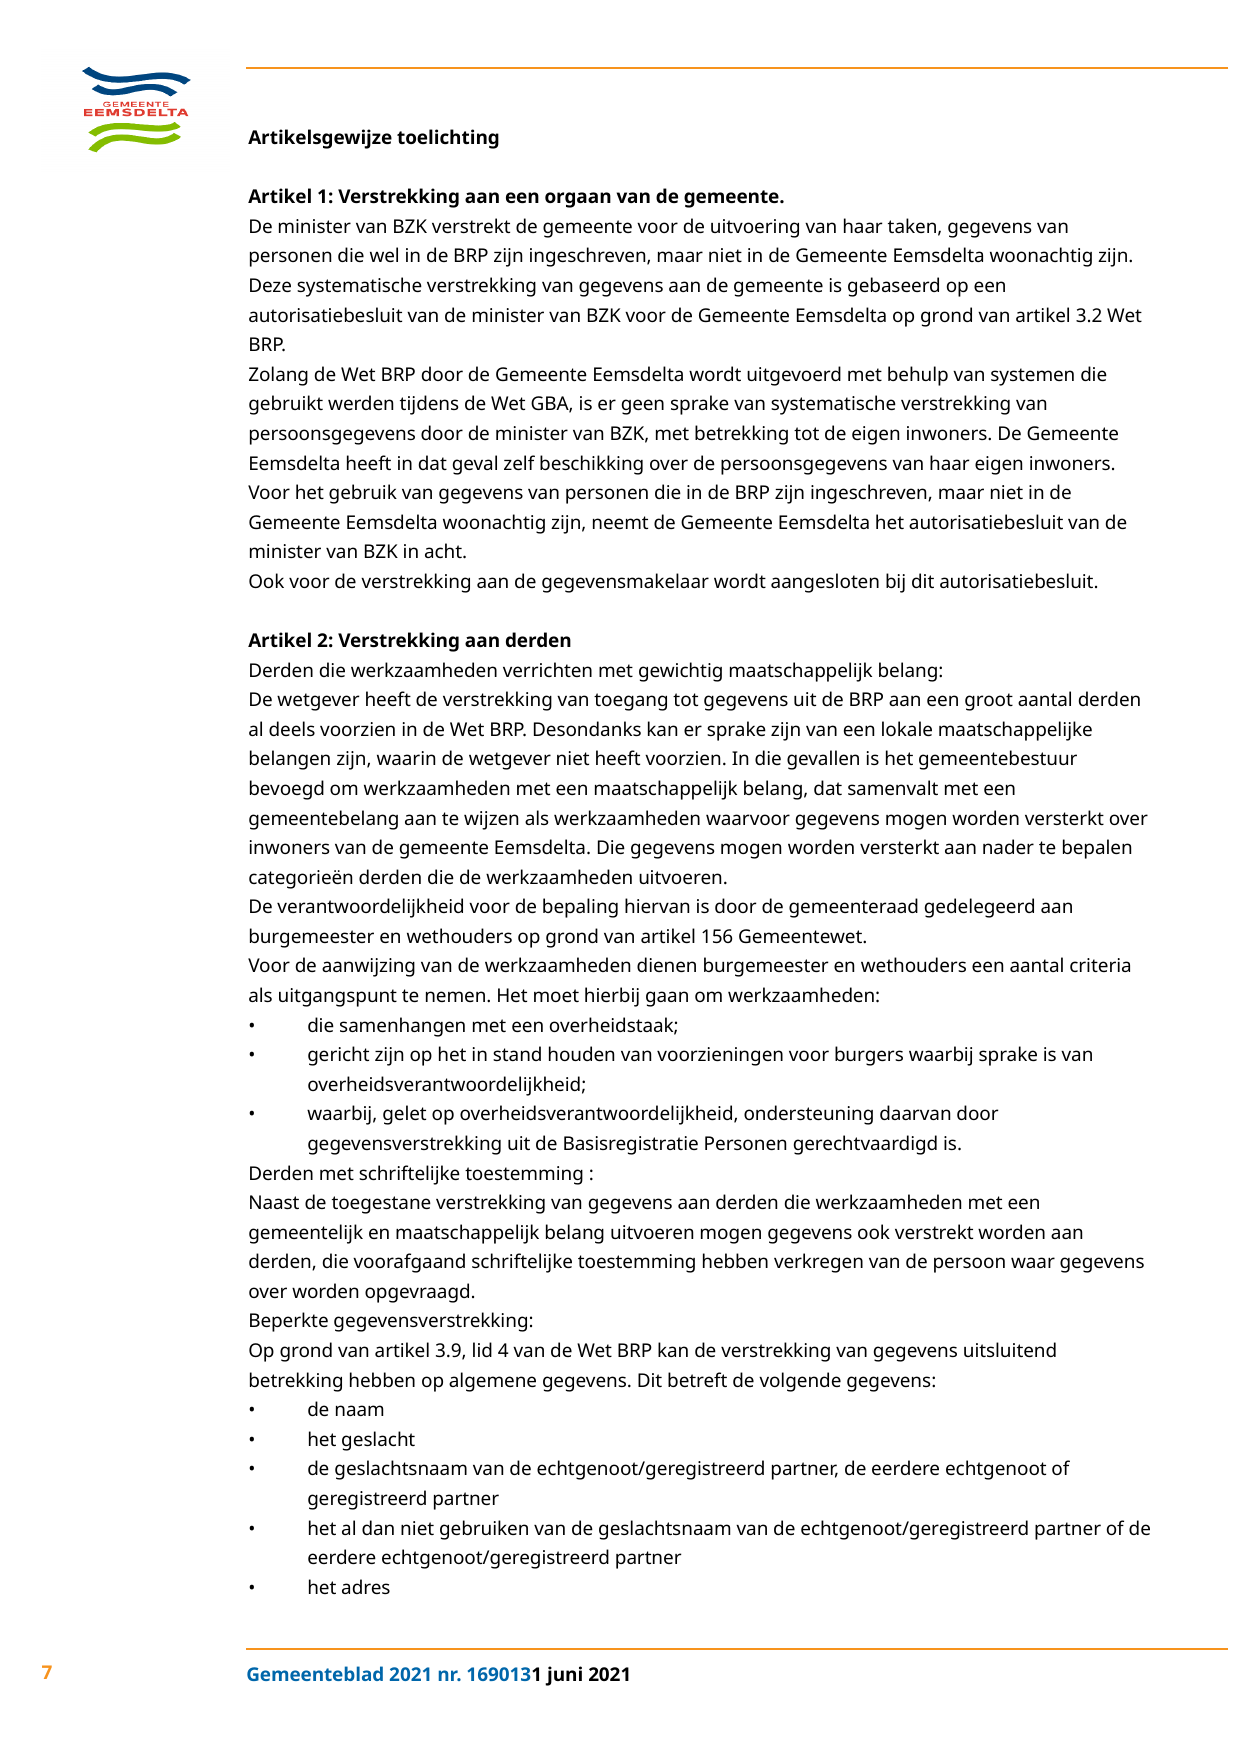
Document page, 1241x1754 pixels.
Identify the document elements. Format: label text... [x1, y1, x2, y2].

picture [41, 47, 231, 172]
list het al dan niet gebruiken van de geslachtsnaam van de echtgenoot/geregistreerd partner of de eerdere echtgenoot/geregistreerd partner [248, 1515, 1152, 1570]
list het geslacht [248, 1426, 1152, 1452]
text Op grond van artikel 3.9, lid 4 van de Wet BRP kan de verstrekking van gegevens uitsluitend betrekking hebben op algemene gegevens. Dit betreft de volgende gegevens: [248, 1337, 1152, 1393]
text Zolang de Wet BRP door de Gemeente Eemsdelta wordt uitgevoerd met behulp van systemen die gebruikt werden tijdens de Wet GBA, is er geen sprake van systematische verstrekking van persoonsgegevens door de minister van BZK, met betrekking tot de eigen inwoners. De Gemeente Eemsdelta heeft in dat geval zelf beschikking over de persoonsgegevens van haar eigen inwoners. [248, 361, 1152, 476]
text De minister van BZK verstrekt de gemeente voor de uitvoering van haar taken, gegevens van personen die wel in de BRP zijn ingeschreven, maar niet in de Gemeente Eemsdelta woonachtig zijn. Deze systematische verstrekking van gegevens aan de gemeente is gebaseerd op een autorisatiebesluit van de minister van BZK voor de Gemeente Eemsdelta op grond van artikel 3.2 Wet BRP. [248, 213, 1152, 357]
text Naast de toegestane verstrekking van gegevens aan derden die werkzaamheden met een gemeentelijk en maatschappelijk belang uitvoeren mogen gegevens ook verstrekt worden aan derden, die voorafgaand schriftelijke toestemming hebben verkregen van de persoon waar gegevens over worden opgevraagd. [248, 1189, 1152, 1304]
text Artikelsgewijze toelichting [248, 124, 1152, 150]
text De verantwoordelijkheid voor de bepaling hiervan is door de gemeenteraad gedelegeerd aan burgemeester en wethouders op grond van artikel 156 Gemeentewet. [248, 893, 1152, 949]
text Voor het gebruik van gegevens van personen die in de BRP zijn ingeschreven, maar niet in de Gemeente Eemsdelta woonachtig zijn, neemt de Gemeente Eemsdelta het autorisatiebesluit van de minister van BZK in acht. [248, 479, 1152, 564]
text Voor de aanwijzing van de werkzaamheden dienen burgemeester en wethouders een aantal criteria als uitgangspunt te nemen. Het moet hierbij gaan om werkzaamheden: [248, 953, 1152, 1008]
text Derden met schriftelijke toestemming : [248, 1160, 1152, 1186]
text De wetgever heeft de verstrekking van toegang tot gegevens uit de BRP aan een groot aantal derden al deels voorzien in de Wet BRP. Desondanks kan er sprake zijn van een lokale maatschappelijke belangen zijn, waarin de wetgever niet heeft voorzien. In die gevallen is het gemeentebestuur bevoegd om werkzaamheden met een maatschappelijk belang, dat samenvalt met een gemeentebelang aan te wijzen als werkzaamheden waarvoor gegevens mogen worden versterkt over inwoners van de gemeente Eemsdelta. Die gegevens mogen worden versterkt aan nader te bepalen categorieën derden die de werkzaamheden uitvoeren. [248, 686, 1152, 890]
list gericht zijn op het in stand houden van voorzieningen voor burgers waarbij sprake is van overheidsverantwoordelijkheid; [248, 1041, 1152, 1097]
text Ook voor de verstrekking aan de gegevensmakelaar wordt aangesloten bij dit autorisatiebesluit. [248, 568, 1152, 594]
list die samenhangen met een overheidstaak; [248, 1012, 1152, 1038]
list de geslachtsnaam van de echtgenoot/geregistreerd partner, de eerdere echtgenoot of geregistreerd partner [248, 1456, 1152, 1511]
list het adres [248, 1574, 1152, 1600]
text Artikel 2: Verstrekking aan derden [248, 627, 1152, 653]
text Artikel 1: Verstrekking aan een orgaan van de gemeente. [248, 183, 1152, 209]
text Derden die werkzaamheden verrichten met gewichtig maatschappelijk belang: [248, 657, 1152, 683]
list de naam [248, 1396, 1152, 1422]
text Beperkte gegevensverstrekking: [248, 1308, 1152, 1333]
list waarbij, gelet op overheidsverantwoordelijkheid, ondersteuning daarvan door gegevensverstrekking uit de Basisregistratie Personen gerechtvaardigd is. [248, 1101, 1152, 1156]
